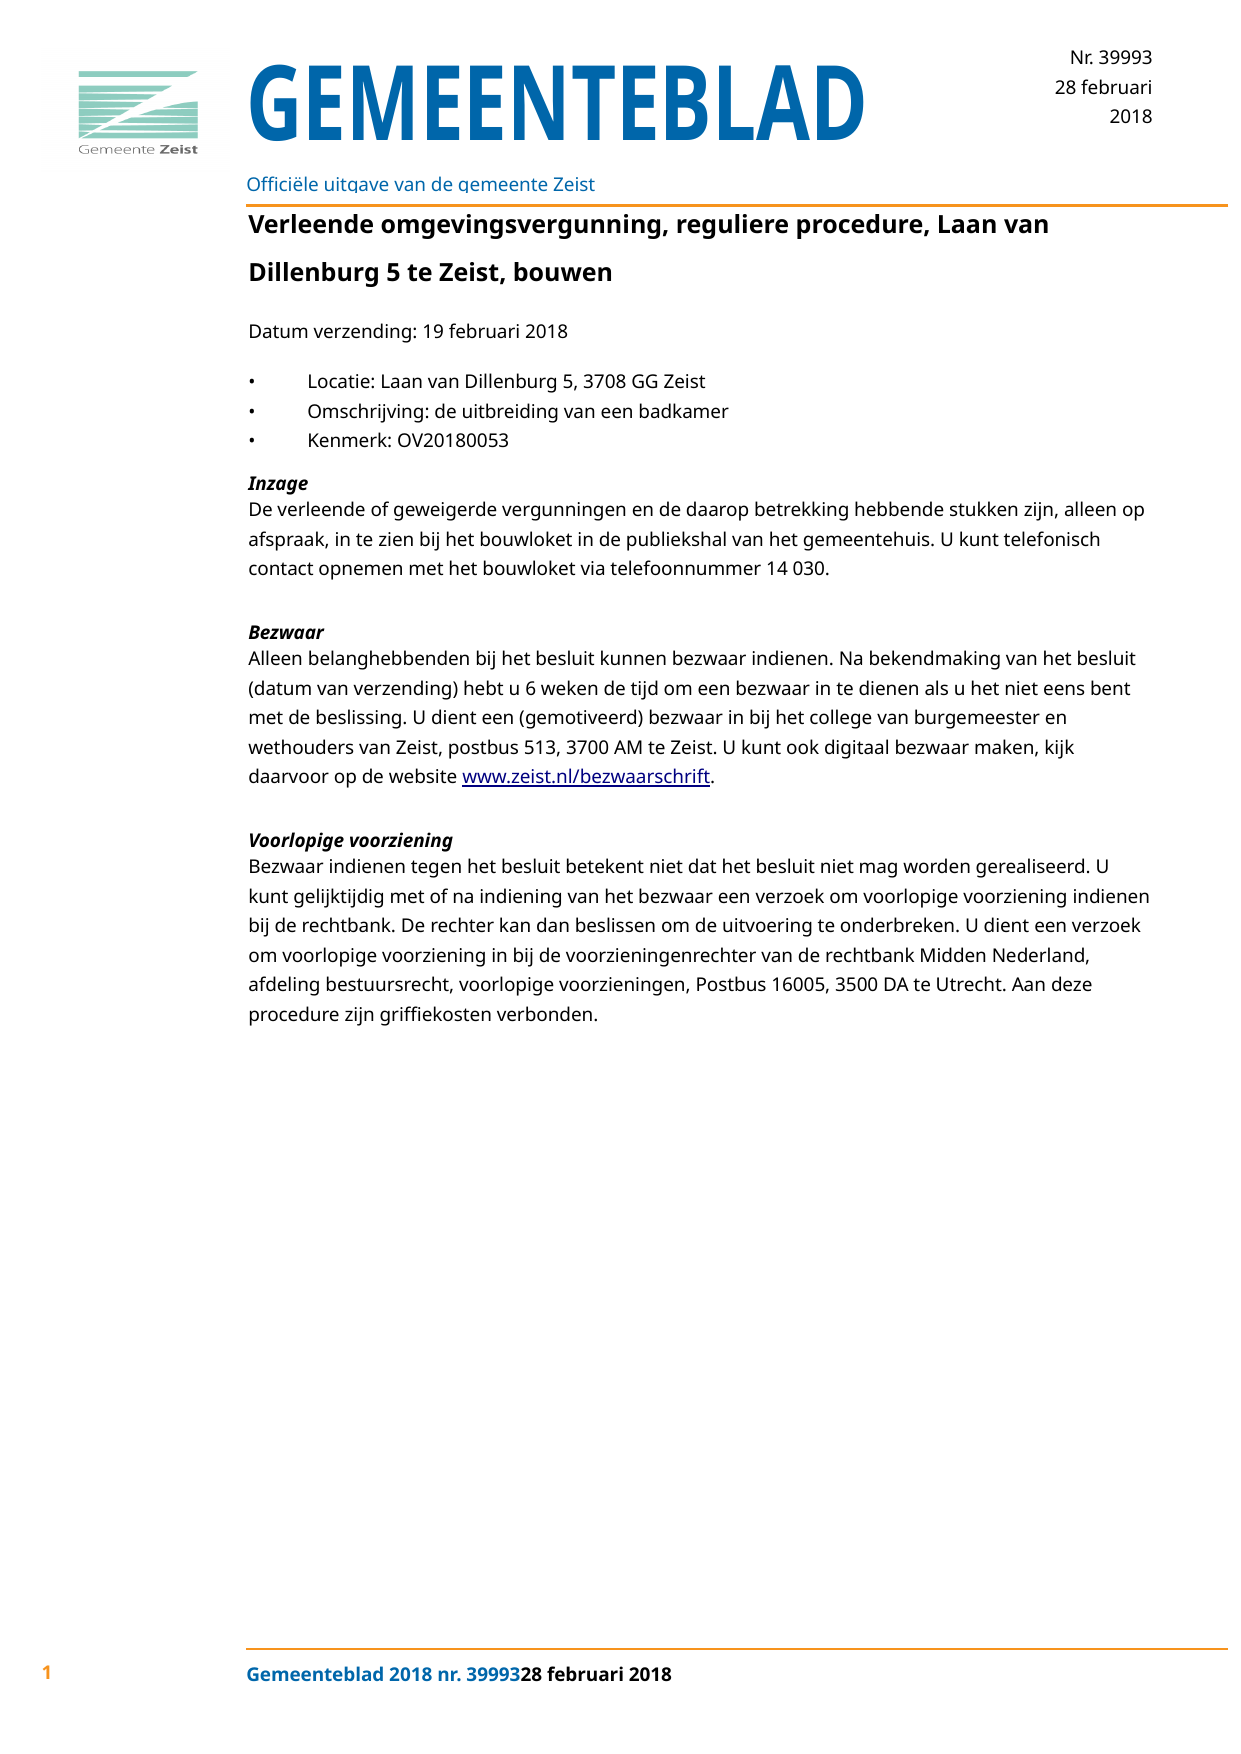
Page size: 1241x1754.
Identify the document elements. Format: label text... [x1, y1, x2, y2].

list Locatie: Laan van Dillenburg 5, 3708 GG Zeist [248, 368, 1152, 394]
text Alleen belanghebbenden bij het besluit kunnen bezwaar indienen. Na bekendmaking van het besluit (datum van verzending) hebt u 6 weken de tijd om een bezwaar in te dienen als u het niet eens bent met de beslissing. U dient een (gemotiveerd) bezwaar in bij het college van burgemeester en wethouders van Zeist, postbus 513, 3700 AM te Zeist. U kunt ook digitaal bezwaar maken, kijk daarvoor op de website www.zeist.nl/bezwaarschrift. [248, 645, 1152, 789]
picture [41, 47, 231, 172]
text Bezwaar indienen tegen het besluit betekent niet dat het besluit niet mag worden gerealiseerd. U kunt gelijktijdig met of na indiening van het bezwaar een verzoek om voorlopige voorziening indienen bij de rechtbank. De rechter kan dan beslissen om de uitvoering te onderbreken. U dient een verzoek om voorlopige voorziening in bij de voorzieningenrechter van de rechtbank Midden Nederland, afdeling bestuursrecht, voorlopige voorzieningen, Postbus 16005, 3500 DA te Utrecht. Aan deze procedure zijn griffiekosten verbonden. [248, 853, 1152, 1027]
text Datum verzending: 19 februari 2018 [248, 318, 1152, 344]
text Voorlopige voorziening [248, 827, 1152, 853]
text De verleende of geweigerde vergunningen en de daarop betrekking hebbende stukken zijn, alleen op afspraak, in te zien bij het bouwloket in de publiekshal van het gemeentehuis. U kunt telefonisch contact opnemen met het bouwloket via telefoonnummer 14 030. [248, 496, 1152, 581]
list Kenmerk: OV20180053 [248, 427, 1152, 453]
list Omschrijving: de uitbreiding van een badkamer [248, 398, 1152, 424]
text Bezwaar [248, 619, 1152, 645]
text Verleende omgevingsvergunning, reguliere procedure, Laan van Dillenburg 5 te Zeist, bouwen [248, 207, 1152, 288]
text Inzage [248, 471, 1152, 496]
